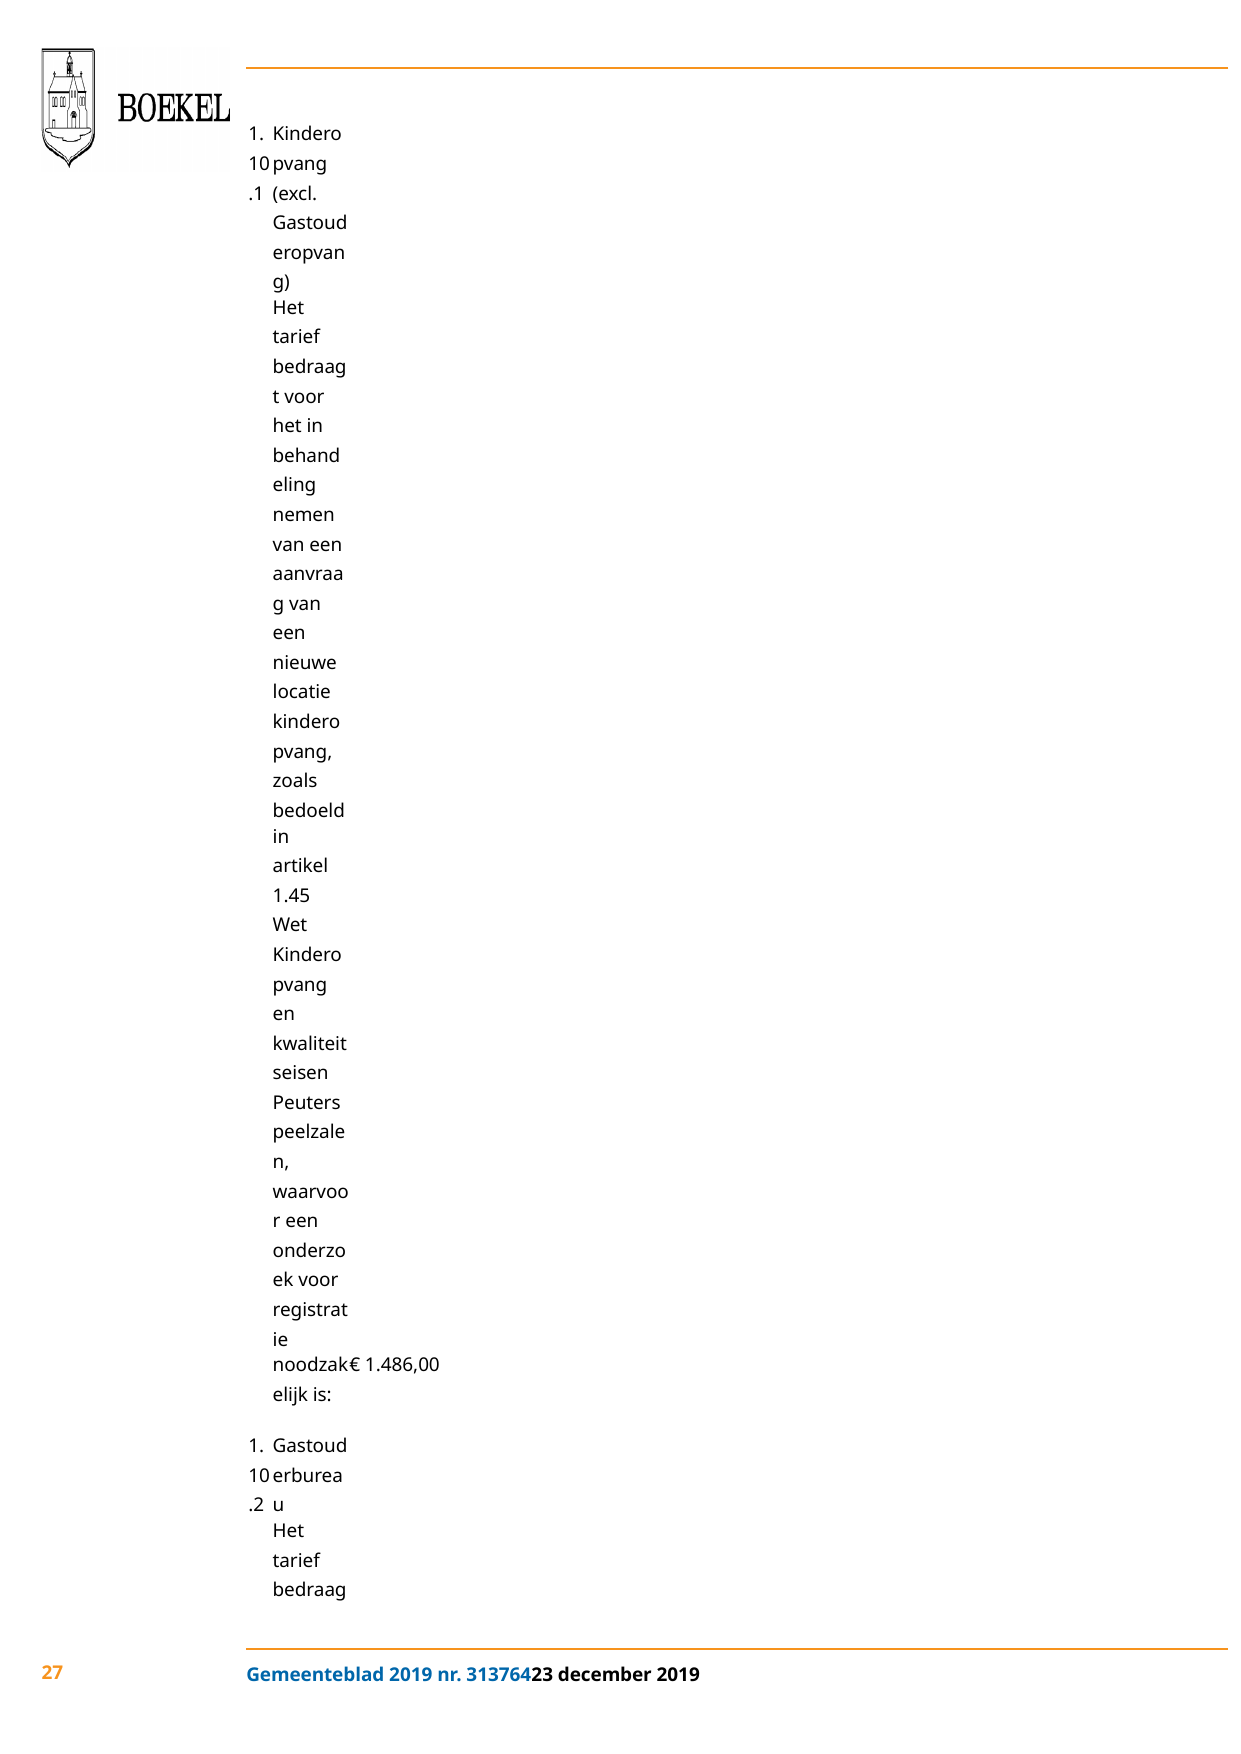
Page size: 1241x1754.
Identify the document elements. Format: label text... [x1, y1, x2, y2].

table_cell [730, 1433, 770, 1517]
table_cell [971, 1518, 1011, 1602]
table_cell in artikel 1.45 Wet Kinderopvang en kwaliteitseisen Peuterspeelzalen, waarvoor een onderzoek voor registratie [273, 823, 349, 1351]
table_cell [1091, 1407, 1131, 1432]
table_cell [810, 1518, 850, 1602]
table_cell [570, 1518, 610, 1602]
table_cell [730, 1407, 770, 1432]
table_cell [389, 121, 409, 294]
table_cell € 1.486,00 [349, 1351, 1091, 1407]
table_cell [429, 1407, 449, 1432]
table_cell [389, 294, 409, 823]
table_cell [1011, 1407, 1051, 1432]
table_cell Het tarief bedraag [273, 1518, 349, 1602]
table_cell [273, 95, 349, 121]
table_cell [570, 1433, 610, 1517]
picture [41, 47, 231, 172]
table_cell [273, 1407, 349, 1432]
table_cell [248, 95, 272, 121]
table_cell [369, 1433, 389, 1517]
table_cell [890, 1433, 931, 1517]
table_cell [248, 1407, 272, 1432]
table_cell [770, 1433, 810, 1517]
table_cell [349, 95, 369, 121]
table_cell [971, 1407, 1011, 1432]
table_cell [490, 1433, 529, 1517]
table_cell [389, 1518, 409, 1602]
table_cell [1011, 1433, 1051, 1517]
table_cell Gastouderbureau [273, 1433, 349, 1517]
table_cell [1051, 1407, 1091, 1432]
table_cell [490, 1518, 529, 1602]
table_cell [369, 294, 389, 823]
table_cell [770, 1518, 810, 1602]
table_cell noodzakelijk is: [273, 1351, 349, 1407]
table_cell [389, 95, 409, 121]
table_cell [770, 1407, 810, 1432]
table_cell [610, 1433, 650, 1517]
table_cell [931, 1518, 971, 1602]
table_cell [248, 1351, 272, 1407]
table_cell [971, 1433, 1011, 1517]
table_cell [389, 823, 409, 1351]
table_cell [931, 1407, 971, 1432]
table_cell [810, 1433, 850, 1517]
table_cell [850, 1407, 890, 1432]
table_cell [850, 1518, 890, 1602]
table_cell [369, 121, 389, 294]
table_cell [850, 1433, 890, 1517]
table_cell [389, 1407, 409, 1432]
table_cell [409, 1518, 429, 1602]
table_cell [650, 1407, 690, 1432]
table_cell [449, 1518, 489, 1602]
table_cell [1091, 1433, 1131, 1517]
table_cell [449, 1407, 489, 1432]
table_cell [349, 294, 369, 823]
table_cell [890, 1518, 931, 1602]
table_cell [429, 1433, 449, 1517]
table_cell [690, 1407, 730, 1432]
table_cell [349, 1407, 369, 1432]
table_cell [369, 823, 389, 1351]
table_cell [650, 1433, 690, 1517]
table_cell [248, 823, 272, 1351]
table_cell [810, 1407, 850, 1432]
table_cell [890, 1407, 931, 1432]
table_cell [1091, 1518, 1131, 1602]
table_cell [389, 1433, 409, 1517]
table_cell 1.10.1 [248, 121, 272, 294]
table_cell [650, 1518, 690, 1602]
table_cell [690, 1433, 730, 1517]
table_cell [610, 1407, 650, 1432]
table_cell [369, 1407, 389, 1432]
table_cell [409, 1407, 429, 1432]
table_cell [490, 1407, 529, 1432]
table_cell [1091, 1351, 1131, 1407]
table_cell [1051, 1518, 1091, 1602]
table_cell [248, 1518, 272, 1602]
table_cell [369, 95, 389, 121]
table_cell [369, 1518, 389, 1602]
table_cell [1051, 1433, 1091, 1517]
table_cell [530, 1518, 570, 1602]
table_cell [429, 1518, 449, 1602]
table_cell [730, 1518, 770, 1602]
table_cell [349, 1433, 369, 1517]
table_cell Het tarief bedraagt voor het in behandeling nemen van een aanvraag van een nieuwe locatie kinderopvang, zoals bedoeld [273, 294, 349, 823]
table_cell [1011, 1518, 1051, 1602]
table_cell [690, 1518, 730, 1602]
table_cell [409, 1433, 429, 1517]
table_cell [349, 1518, 369, 1602]
table_cell [570, 1407, 610, 1432]
table_cell [610, 1518, 650, 1602]
table_cell [349, 823, 369, 1351]
table_cell [449, 1433, 489, 1517]
table_cell 1.10.2 [248, 1433, 272, 1517]
table_cell [931, 1433, 971, 1517]
table_cell Kinderopvang (excl. Gastouderopvang) [273, 121, 349, 294]
table_cell [349, 121, 369, 294]
table_cell [530, 1407, 570, 1432]
table_cell [530, 1433, 570, 1517]
table_cell [248, 294, 272, 823]
